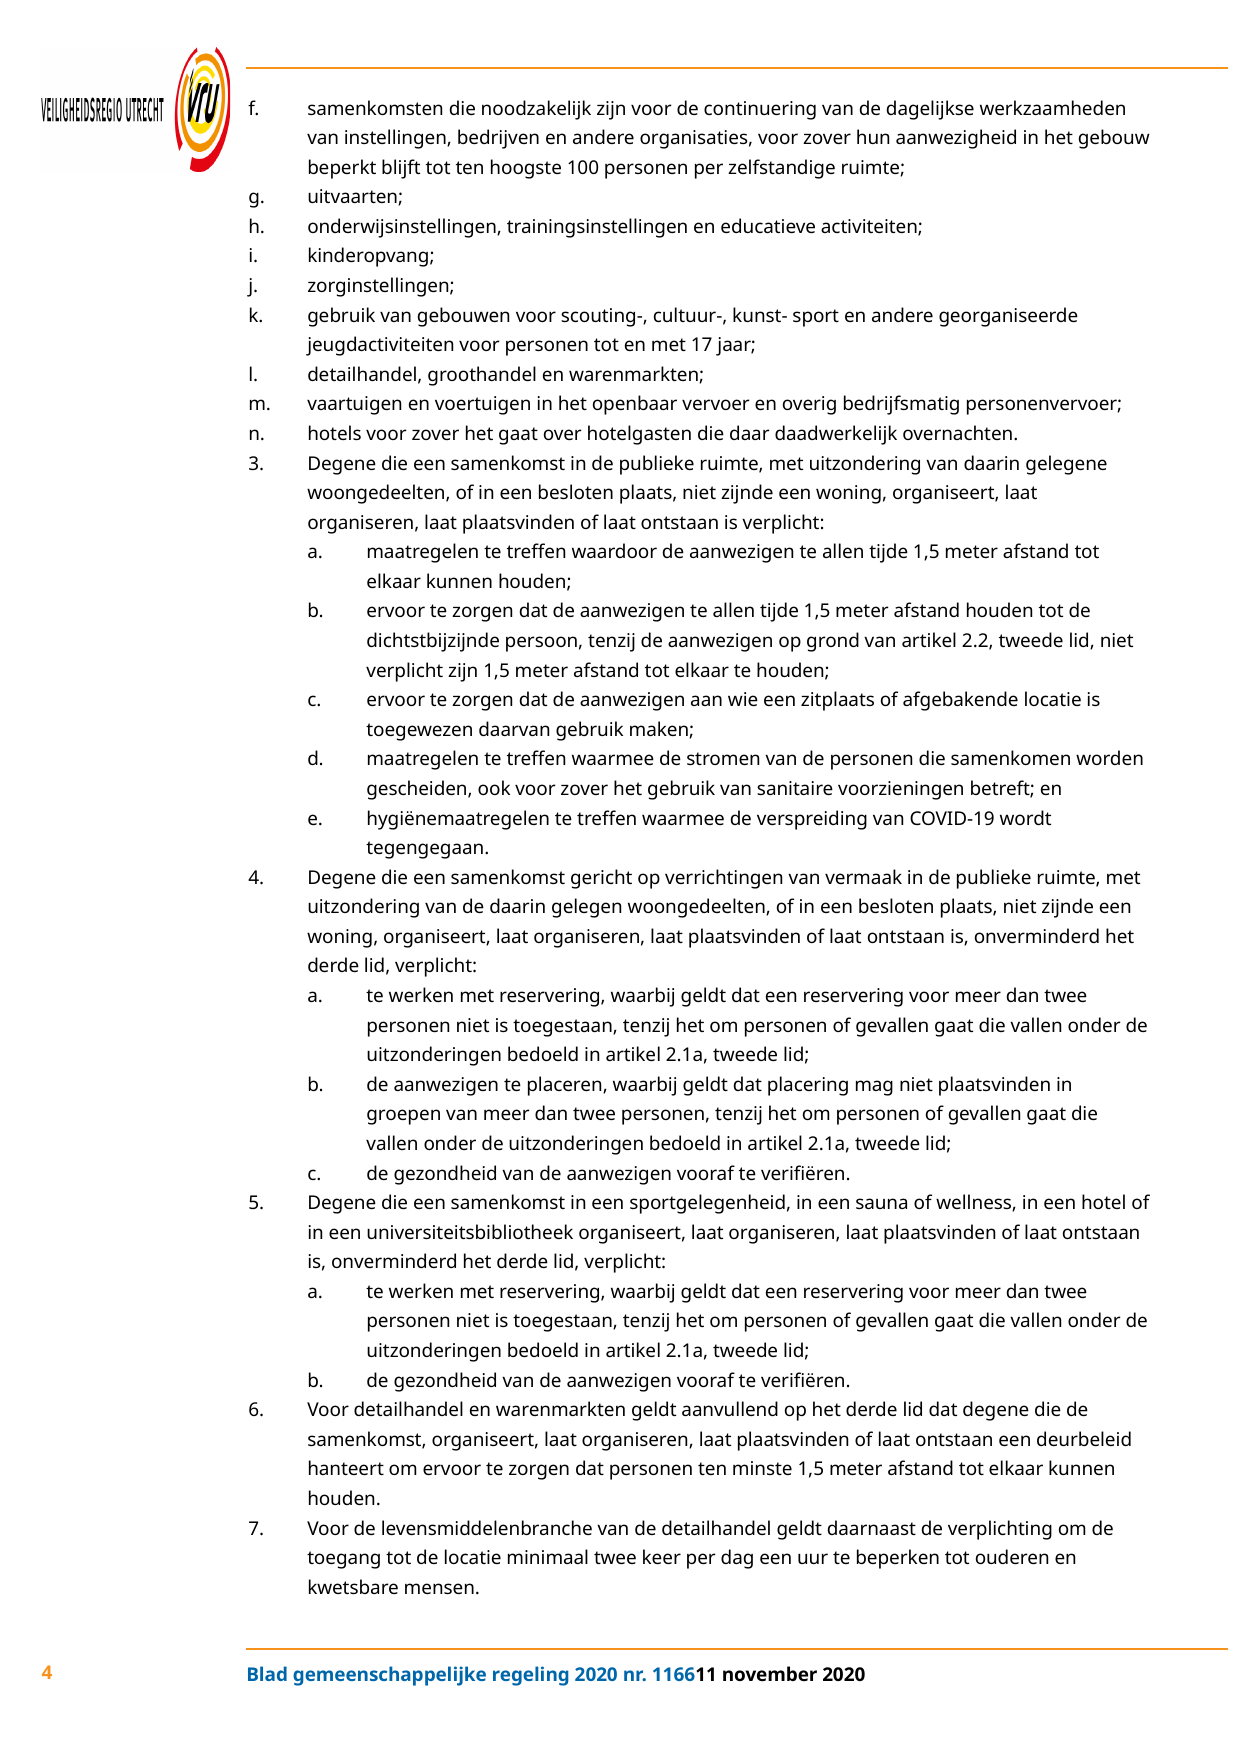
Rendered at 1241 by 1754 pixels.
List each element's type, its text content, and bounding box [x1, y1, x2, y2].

list hygiënemaatregelen te treffen waarmee de verspreiding van COVID-19 wordt tegengegaan. [307, 805, 1152, 860]
list ervoor te zorgen dat de aanwezigen te allen tijde 1,5 meter afstand houden tot de dichtstbijzijnde persoon, tenzij de aanwezigen op grond van artikel 2.2, tweede lid, niet verplicht zijn 1,5 meter afstand tot elkaar te houden; [307, 598, 1152, 683]
picture [41, 47, 231, 172]
list vaartuigen en voertuigen in het openbaar vervoer en overig bedrijfsmatig personenvervoer; [248, 391, 1152, 416]
list gebruik van gebouwen voor scouting-, cultuur-, kunst- sport en andere georganiseerde jeugdactiviteiten voor personen tot en met 17 jaar; [248, 302, 1152, 357]
list maatregelen te treffen waardoor de aanwezigen te allen tijde 1,5 meter afstand tot elkaar kunnen houden; [307, 538, 1152, 594]
list Degene die een samenkomst gericht op verrichtingen van vermaak in de publieke ruimte, met uitzondering van de daarin gelegen woongedeelten, of in een besloten plaats, niet zijnde een woning, organiseert, laat organiseren, laat plaatsvinden of laat ontstaan is, onverminderd het derde lid, verplicht: [248, 864, 1152, 978]
list onderwijsinstellingen, trainingsinstellingen en educatieve activiteiten; [248, 213, 1152, 239]
list de aanwezigen te placeren, waarbij geldt dat placering mag niet plaatsvinden in groepen van meer dan twee personen, tenzij het om personen of gevallen gaat die vallen onder de uitzonderingen bedoeld in artikel 2.1a, tweede lid; [307, 1071, 1152, 1156]
list Degene die een samenkomst in de publieke ruimte, met uitzondering van daarin gelegene woongedeelten, of in een besloten plaats, niet zijnde een woning, organiseert, laat organiseren, laat plaatsvinden of laat ontstaan is verplicht: [248, 450, 1152, 535]
list Voor detailhandel en warenmarkten geldt aanvullend op het derde lid dat degene die de samenkomst, organiseert, laat organiseren, laat plaatsvinden of laat ontstaan een deurbeleid hanteert om ervoor te zorgen dat personen ten minste 1,5 meter afstand tot elkaar kunnen houden. [248, 1396, 1152, 1511]
list Degene die een samenkomst in een sportgelegenheid, in een sauna of wellness, in een hotel of in een universiteitsbibliotheek organiseert, laat organiseren, laat plaatsvinden of laat ontstaan is, onverminderd het derde lid, verplicht: [248, 1189, 1152, 1274]
list te werken met reservering, waarbij geldt dat een reservering voor meer dan twee personen niet is toegestaan, tenzij het om personen of gevallen gaat die vallen onder de uitzonderingen bedoeld in artikel 2.1a, tweede lid; [307, 1278, 1152, 1363]
list hotels voor zover het gaat over hotelgasten die daar daadwerkelijk overnachten. [248, 420, 1152, 446]
list de gezondheid van de aanwezigen vooraf te verifiëren. [307, 1160, 1152, 1186]
list detailhandel, groothandel en warenmarkten; [248, 361, 1152, 387]
list kinderopvang; [248, 243, 1152, 268]
list maatregelen te treffen waarmee de stromen van de personen die samenkomen worden gescheiden, ook voor zover het gebruik van sanitaire voorzieningen betreft; en [307, 746, 1152, 801]
list uitvaarten; [248, 183, 1152, 209]
list te werken met reservering, waarbij geldt dat een reservering voor meer dan twee personen niet is toegestaan, tenzij het om personen of gevallen gaat die vallen onder de uitzonderingen bedoeld in artikel 2.1a, tweede lid; [307, 982, 1152, 1067]
list samenkomsten die noodzakelijk zijn voor de continuering van de dagelijkse werkzaamheden van instellingen, bedrijven en andere organisaties, voor zover hun aanwezigheid in het gebouw beperkt blijft tot ten hoogste 100 personen per zelfstandige ruimte; [248, 95, 1152, 180]
list Voor de levensmiddelenbranche van de detailhandel geldt daarnaast de verplichting om de toegang tot de locatie minimaal twee keer per dag een uur te beperken tot ouderen en kwetsbare mensen. [248, 1515, 1152, 1600]
list de gezondheid van de aanwezigen vooraf te verifiëren. [307, 1367, 1152, 1393]
list zorginstellingen; [248, 272, 1152, 298]
list ervoor te zorgen dat de aanwezigen aan wie een zitplaats of afgebakende locatie is toegewezen daarvan gebruik maken; [307, 686, 1152, 742]
